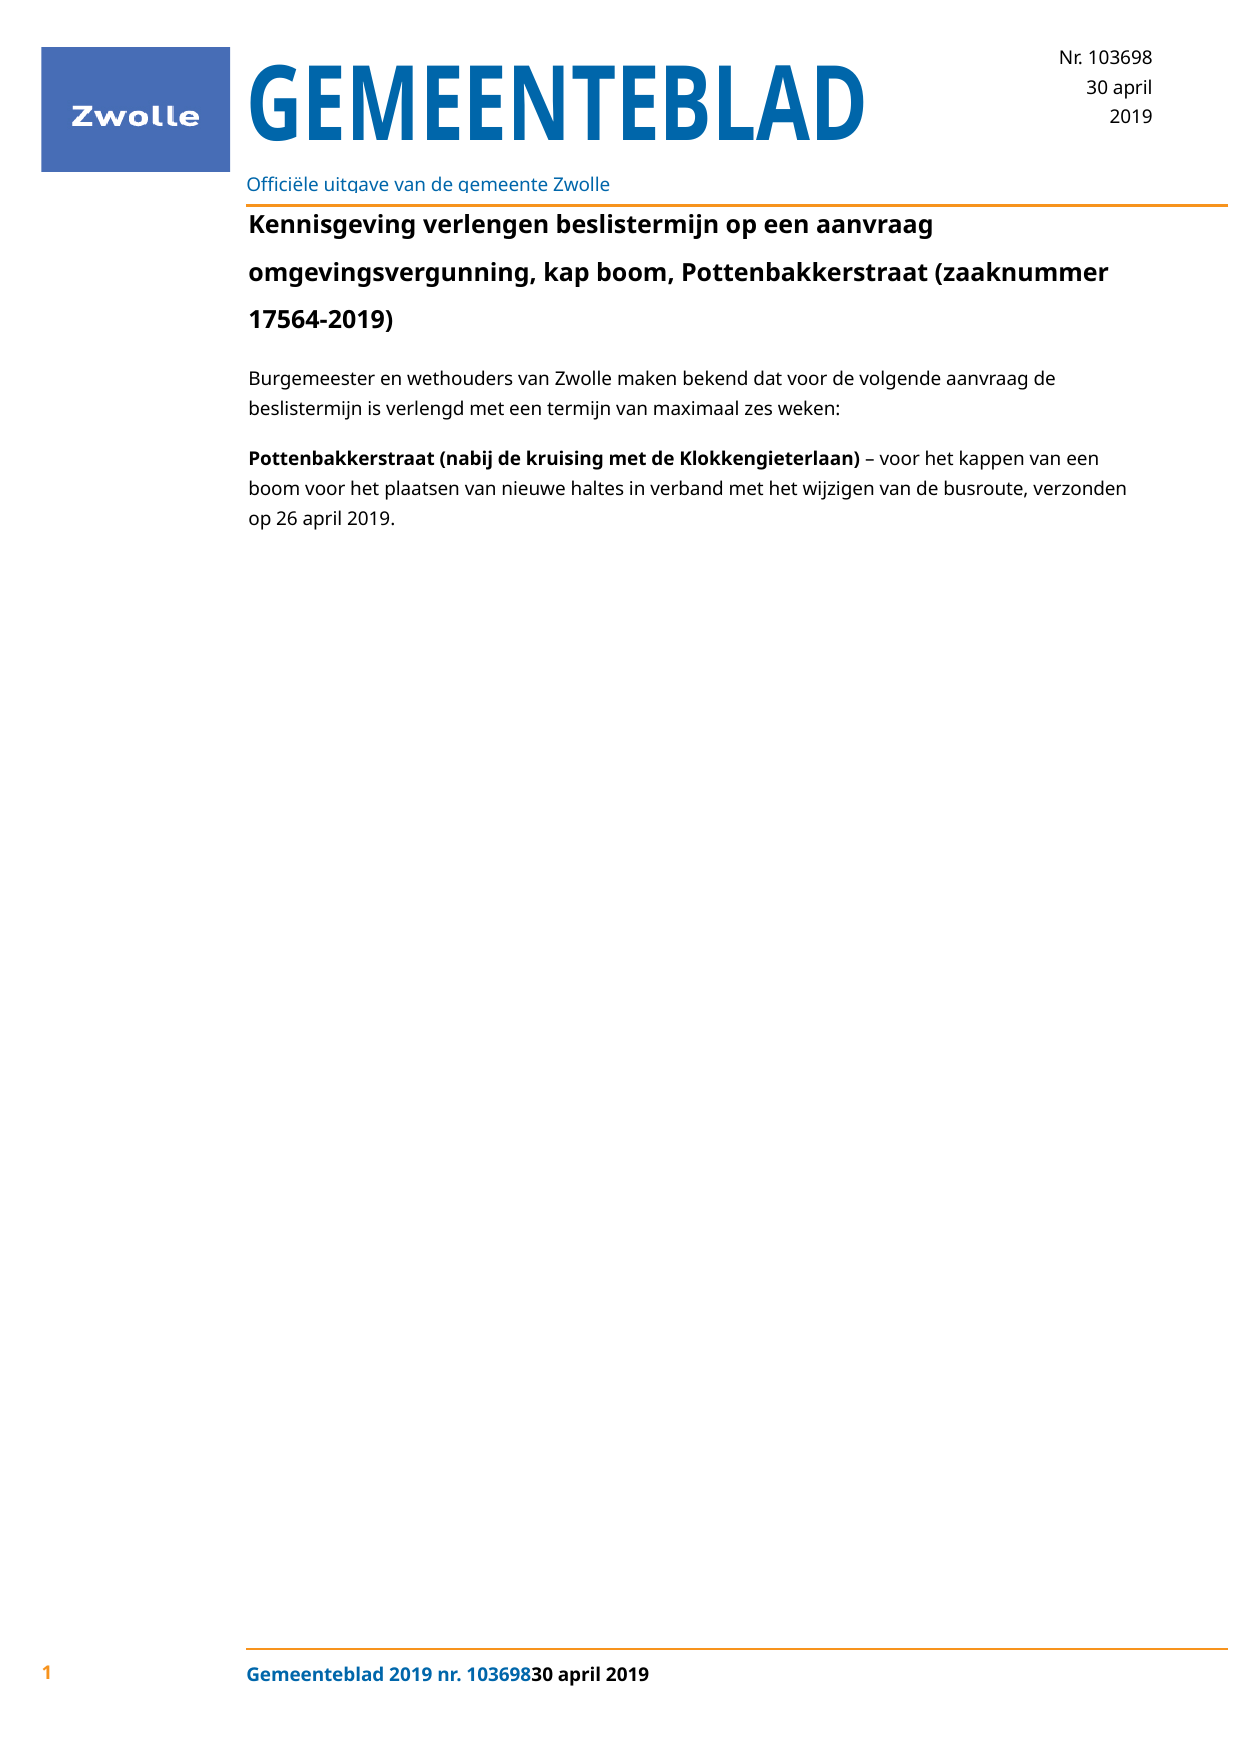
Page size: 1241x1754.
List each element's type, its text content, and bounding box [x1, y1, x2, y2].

picture [41, 47, 231, 172]
text Pottenbakkerstraat (nabij de kruising met de Klokkengieterlaan) – voor het kappen van een boom voor het plaatsen van nieuwe haltes in verband met het wijzigen van de busroute, verzonden op 26 april 2019. [248, 446, 1152, 530]
text Burgemeester en wethouders van Zwolle maken bekend dat voor de volgende aanvraag de beslistermijn is verlengd met een termijn van maximaal zes weken: [248, 366, 1152, 421]
text Kennisgeving verlengen beslistermijn op een aanvraag omgevingsvergunning, kap boom, Pottenbakkerstraat (zaaknummer 17564-2019) [248, 207, 1152, 336]
